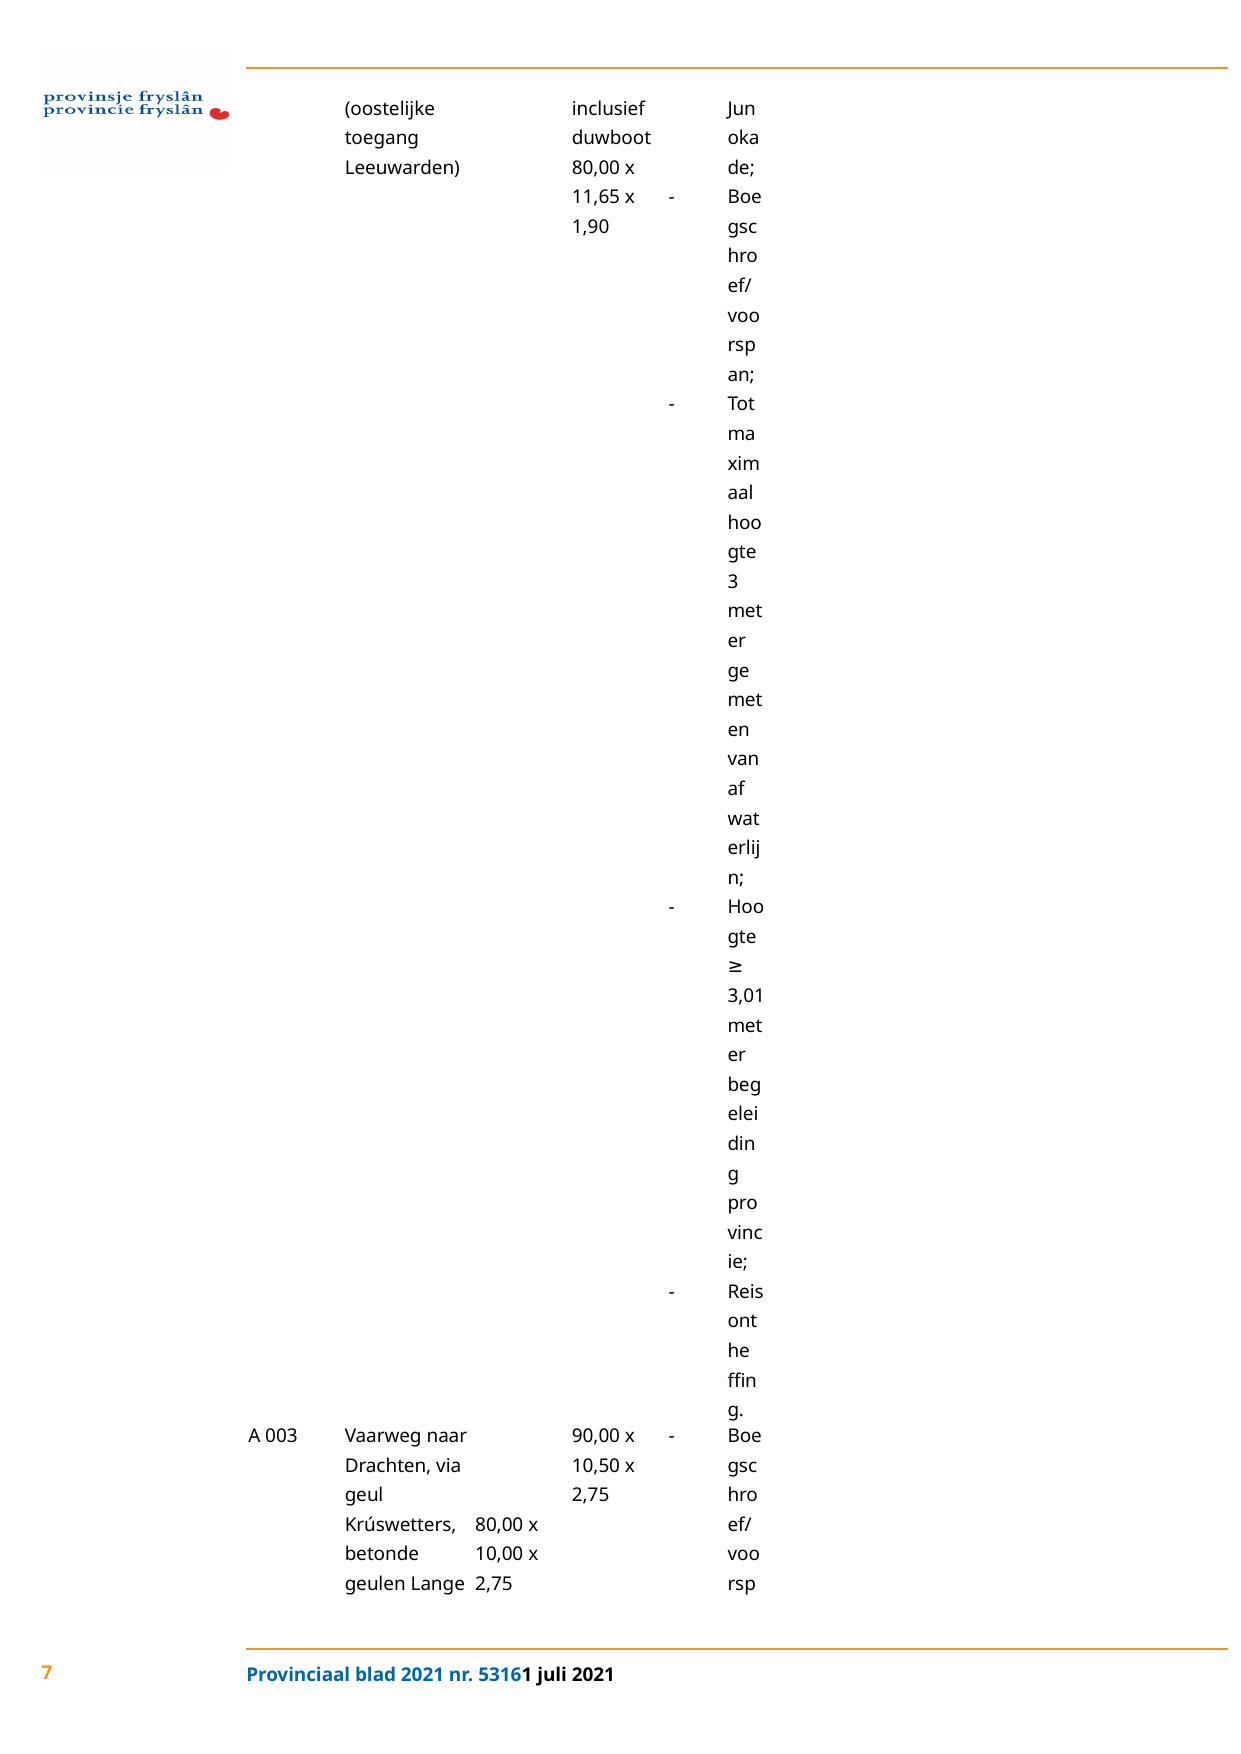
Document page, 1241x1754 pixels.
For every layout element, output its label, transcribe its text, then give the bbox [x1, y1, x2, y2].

table_cell (oostelijke toegang Leeuwarden) [345, 95, 475, 180]
table_cell Vaarweg naar Drachten, via geul Krúswetters, betonde geulen Lange [345, 1422, 475, 1596]
picture [41, 47, 231, 172]
table_cell A 003 [248, 1422, 344, 1596]
table_cell Junokade; Boegschroef/ voorspan; Tot maximaal hoogte 3 meter gemeten vanaf waterlijn; Hoogte ≥ 3,01 meter begeleiding provincie; Reisontheffing. [668, 95, 765, 1422]
table_cell 90,00 x 10,50 x 2,75 [572, 1422, 668, 1596]
table_cell inclusief duwboot 80,00 x 11,65 x 1,90 [572, 95, 668, 1422]
table_cell 80,00 x 10,00 x 2,75 [475, 1422, 572, 1596]
table_cell [248, 95, 344, 1422]
table_cell [345, 180, 475, 1422]
table_cell [475, 95, 572, 1422]
table_cell Boegschroef/ voorsp [668, 1422, 765, 1596]
